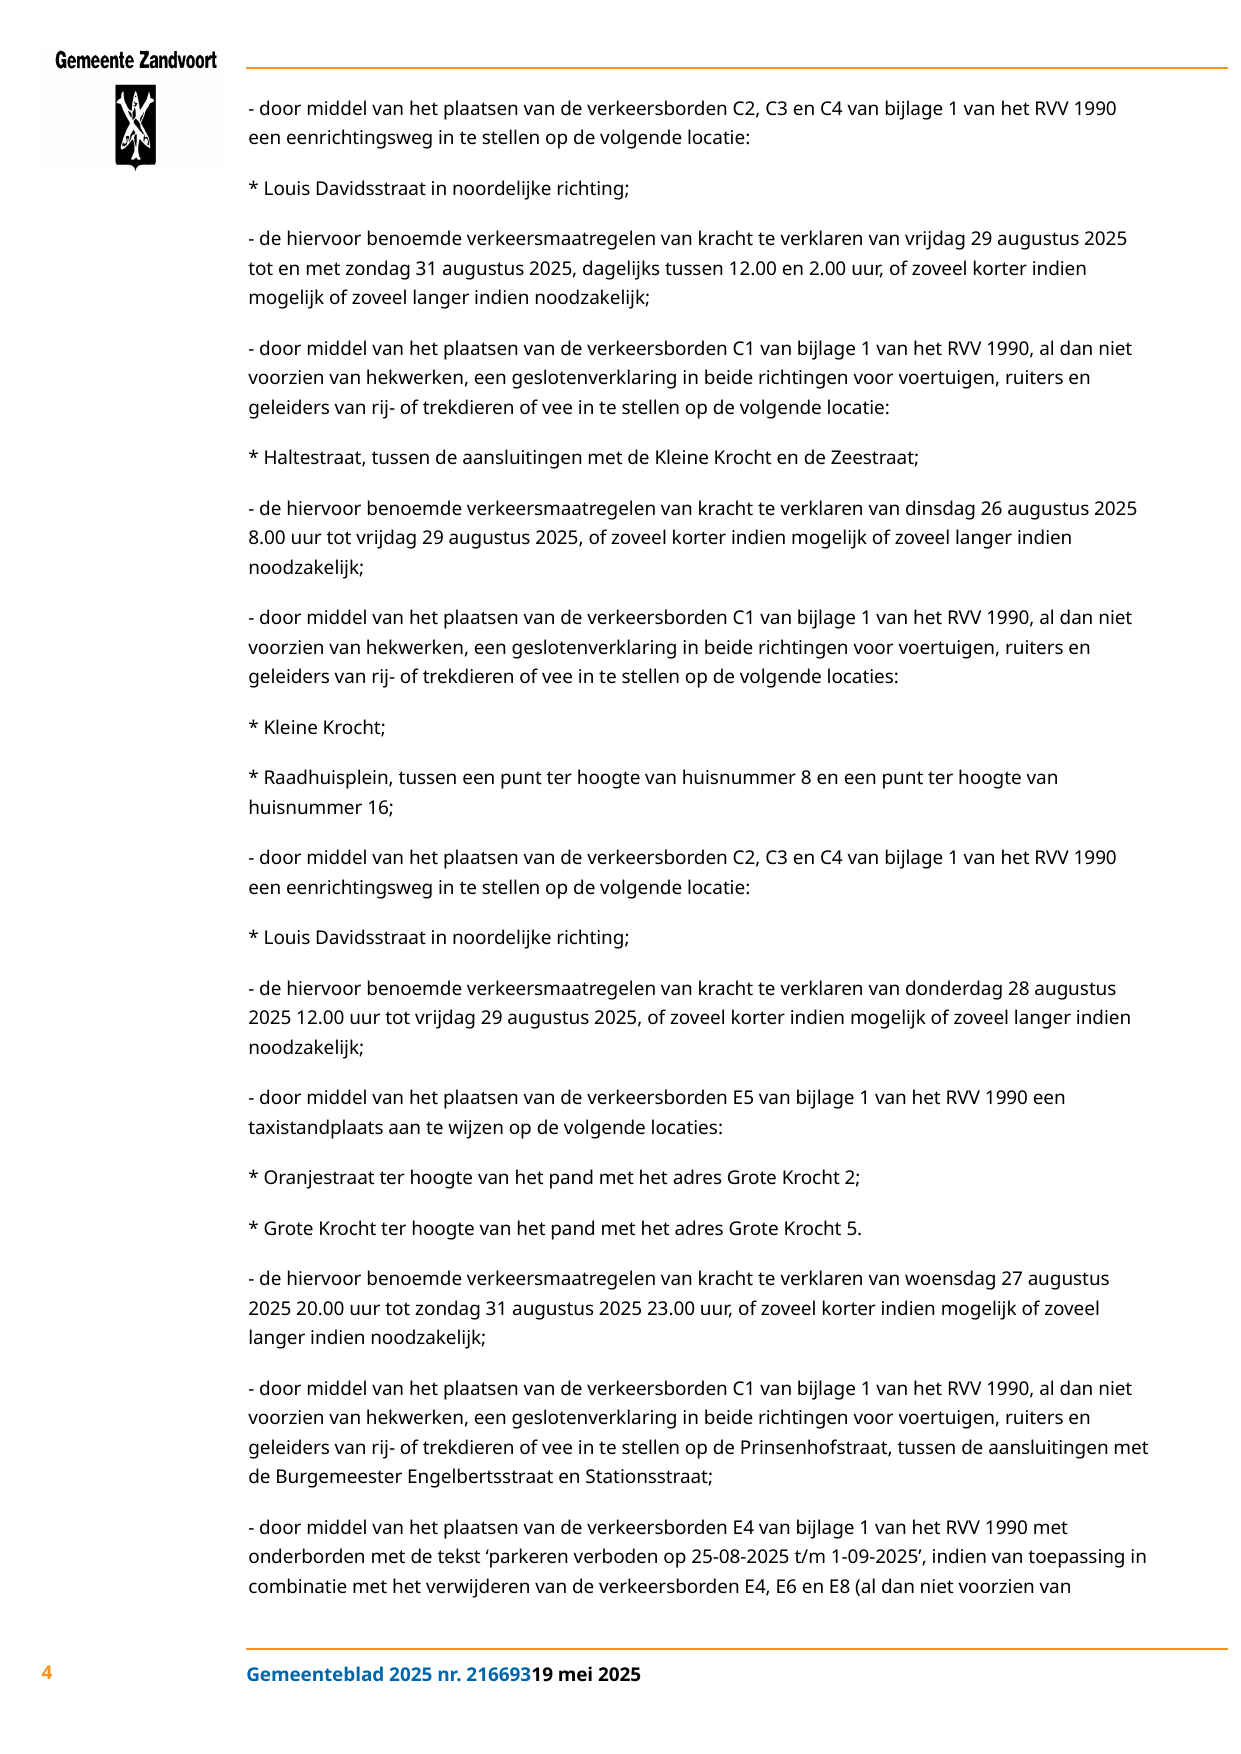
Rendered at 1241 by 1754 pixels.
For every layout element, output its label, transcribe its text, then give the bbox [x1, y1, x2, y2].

text * Louis Davidsstraat in noordelijke richting; [248, 924, 1152, 950]
text - door middel van het plaatsen van de verkeersborden C1 van bijlage 1 van het RVV 1990, al dan niet voorzien van hekwerken, een geslotenverklaring in beide richtingen voor voertuigen, ruiters en geleiders van rij- of trekdieren of vee in te stellen op de Prinsenhofstraat, tussen de aansluitingen met de Burgemeester Engelbertsstraat en Stationsstraat; [248, 1375, 1152, 1489]
text * Grote Krocht ter hoogte van het pand met het adres Grote Krocht 5. [248, 1215, 1152, 1241]
picture [41, 47, 231, 172]
text * Haltestraat, tussen de aansluitingen met de Kleine Krocht en de Zeestraat; [248, 444, 1152, 470]
text - de hiervoor benoemde verkeersmaatregelen van kracht te verklaren van dinsdag 26 augustus 2025 8.00 uur tot vrijdag 29 augustus 2025, of zoveel korter indien mogelijk of zoveel langer indien noodzakelijk; [248, 495, 1152, 580]
text * Kleine Krocht; [248, 714, 1152, 740]
text - de hiervoor benoemde verkeersmaatregelen van kracht te verklaren van vrijdag 29 augustus 2025 tot en met zondag 31 augustus 2025, dagelijks tussen 12.00 en 2.00 uur, of zoveel korter indien mogelijk of zoveel langer indien noodzakelijk; [248, 225, 1152, 310]
text * Oranjestraat ter hoogte van het pand met het adres Grote Krocht 2; [248, 1164, 1152, 1190]
text * Louis Davidsstraat in noordelijke richting; [248, 175, 1152, 201]
text - door middel van het plaatsen van de verkeersborden C1 van bijlage 1 van het RVV 1990, al dan niet voorzien van hekwerken, een geslotenverklaring in beide richtingen voor voertuigen, ruiters en geleiders van rij- of trekdieren of vee in te stellen op de volgende locatie: [248, 335, 1152, 420]
text - door middel van het plaatsen van de verkeersborden C2, C3 en C4 van bijlage 1 van het RVV 1990 een eenrichtingsweg in te stellen op de volgende locatie: [248, 844, 1152, 900]
text - door middel van het plaatsen van de verkeersborden E4 van bijlage 1 van het RVV 1990 met onderborden met de tekst ‘parkeren verboden op 25-08-2025 t/m 1-09-2025’, indien van toepassing in combinatie met het verwijderen van de verkeersborden E4, E6 en E8 (al dan niet voorzien van [248, 1514, 1152, 1599]
text - door middel van het plaatsen van de verkeersborden C2, C3 en C4 van bijlage 1 van het RVV 1990 een eenrichtingsweg in te stellen op de volgende locatie: [248, 95, 1152, 150]
text - door middel van het plaatsen van de verkeersborden E5 van bijlage 1 van het RVV 1990 een taxistandplaats aan te wijzen op de volgende locaties: [248, 1084, 1152, 1140]
text - door middel van het plaatsen van de verkeersborden C1 van bijlage 1 van het RVV 1990, al dan niet voorzien van hekwerken, een geslotenverklaring in beide richtingen voor voertuigen, ruiters en geleiders van rij- of trekdieren of vee in te stellen op de volgende locaties: [248, 604, 1152, 689]
text - de hiervoor benoemde verkeersmaatregelen van kracht te verklaren van woensdag 27 augustus 2025 20.00 uur tot zondag 31 augustus 2025 23.00 uur, of zoveel korter indien mogelijk of zoveel langer indien noodzakelijk; [248, 1265, 1152, 1350]
text * Raadhuisplein, tussen een punt ter hoogte van huisnummer 8 en een punt ter hoogte van huisnummer 16; [248, 764, 1152, 820]
text - de hiervoor benoemde verkeersmaatregelen van kracht te verklaren van donderdag 28 augustus 2025 12.00 uur tot vrijdag 29 augustus 2025, of zoveel korter indien mogelijk of zoveel langer indien noodzakelijk; [248, 975, 1152, 1060]
